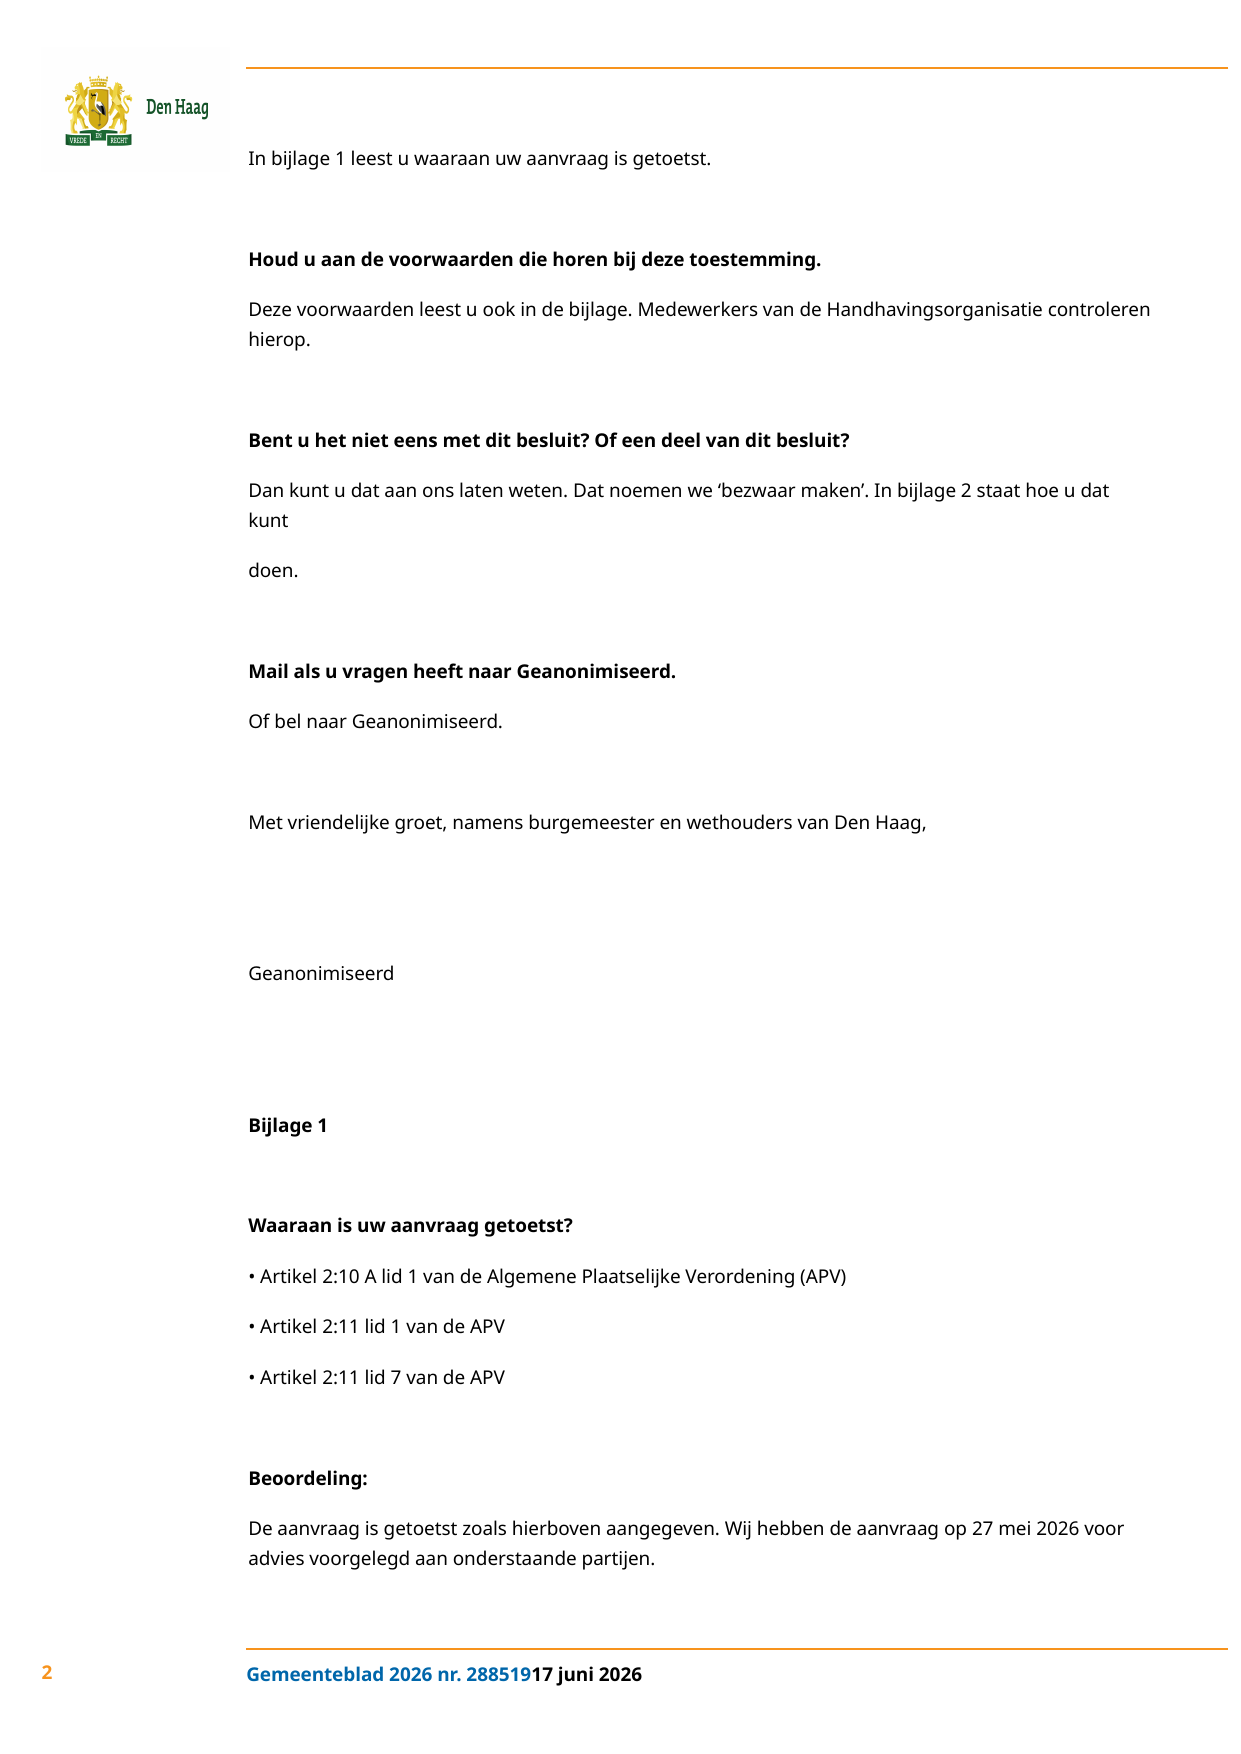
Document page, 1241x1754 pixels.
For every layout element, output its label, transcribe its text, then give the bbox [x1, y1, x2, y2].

picture [41, 47, 231, 172]
text Deze voorwaarden leest u ook in de bijlage. Medewerkers van de Handhavingsorganisatie controleren hierop. [248, 296, 1152, 352]
text • Artikel 2:11 lid 1 van de APV [248, 1313, 1152, 1339]
text De aanvraag is getoetst zoals hierboven aangegeven. Wij hebben de aanvraag op 27 mei 2026 voor advies voorgelegd aan onderstaande partijen. [248, 1515, 1152, 1571]
text Met vriendelijke groet, namens burgemeester en wethouders van Den Haag, [248, 809, 1152, 835]
text In bijlage 1 leest u waaraan uw aanvraag is getoetst. [248, 145, 1152, 171]
text Mail als u vragen heeft naar Geanonimiseerd. [248, 658, 1152, 684]
text Of bel naar Geanonimiseerd. [248, 708, 1152, 734]
text Geanonimiseerd [248, 961, 1152, 986]
text Bijlage 1 [248, 1112, 1152, 1138]
text Dan kunt u dat aan ons laten weten. Dat noemen we ‘bezwaar maken’. In bijlage 2 staat hoe u dat kunt [248, 477, 1152, 533]
text Bent u het niet eens met dit besluit? Of een deel van dit besluit? [248, 427, 1152, 453]
text Waaraan is uw aanvraag getoetst? [248, 1213, 1152, 1238]
text Beoordeling: [248, 1465, 1152, 1491]
text Houd u aan de voorwaarden die horen bij deze toestemming. [248, 246, 1152, 272]
text • Artikel 2:10 A lid 1 van de Algemene Plaatselijke Verordening (APV) [248, 1263, 1152, 1289]
text • Artikel 2:11 lid 7 van de APV [248, 1364, 1152, 1390]
text doen. [248, 557, 1152, 583]
